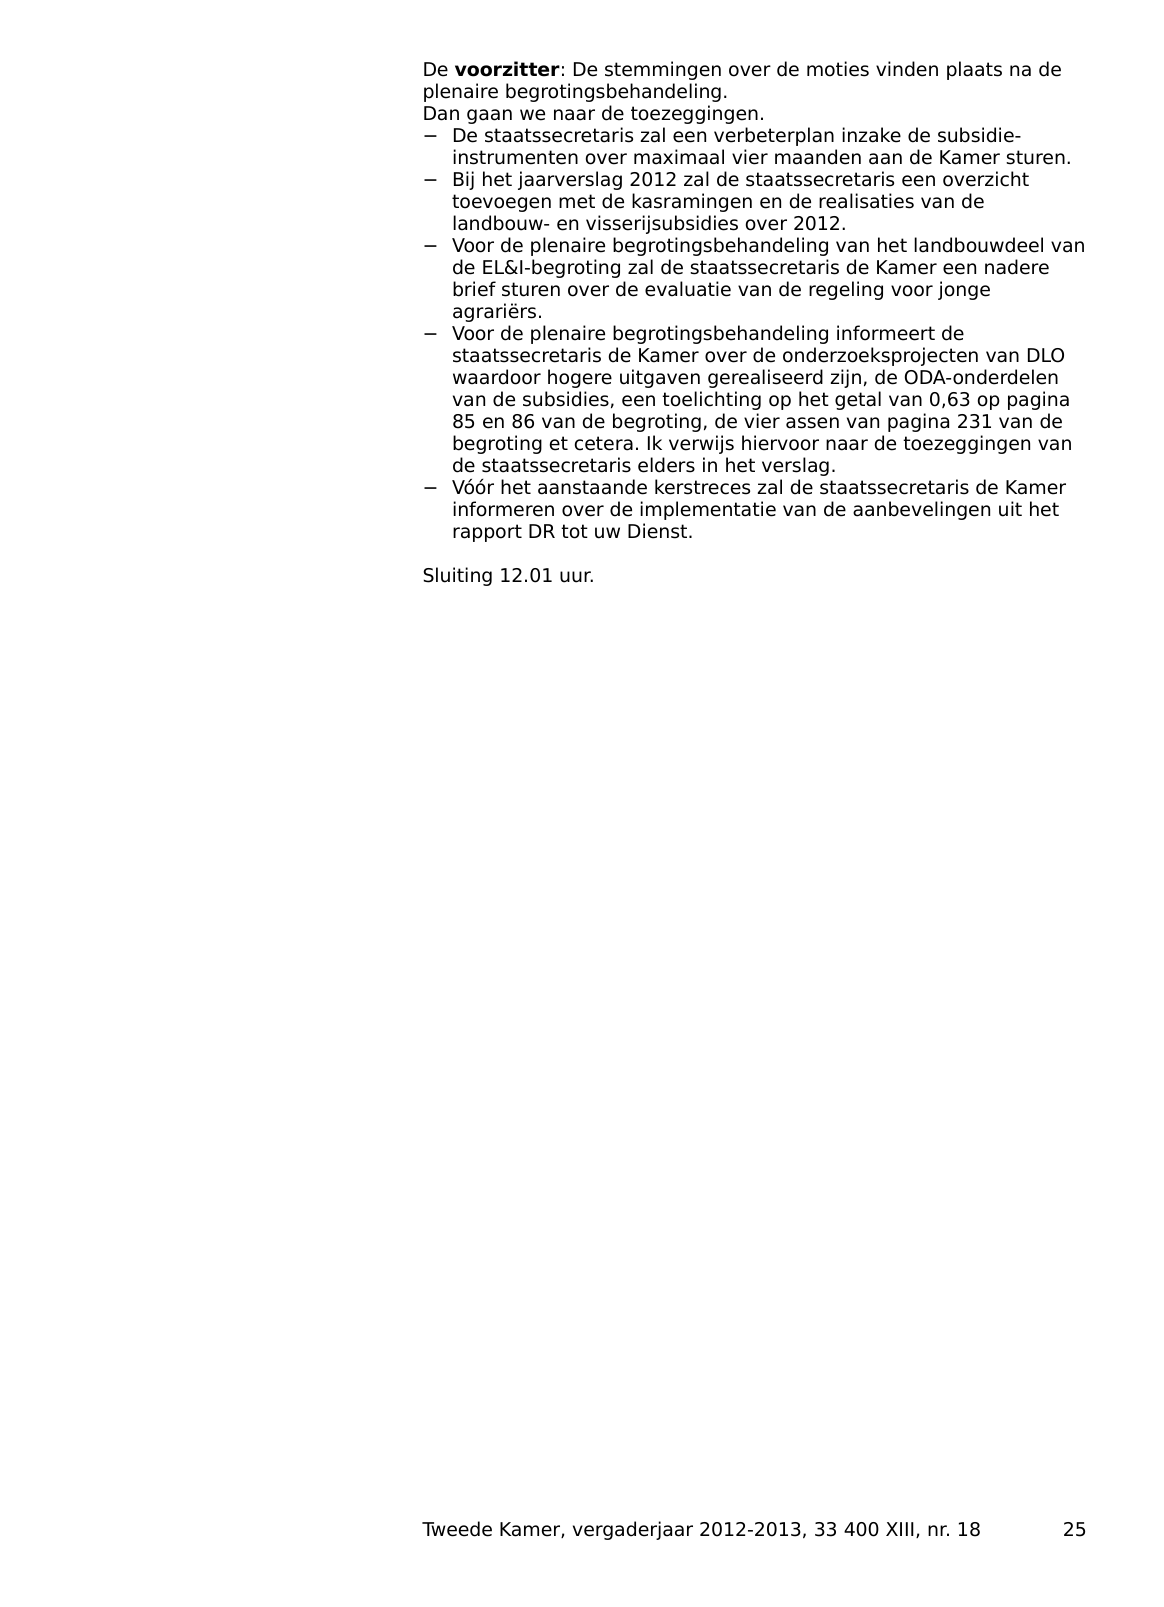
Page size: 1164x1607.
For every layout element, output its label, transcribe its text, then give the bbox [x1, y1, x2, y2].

text − Voor de plenaire begrotingsbehandeling van het landbouwdeel van de EL&I-begroting zal de staatssecretaris de Kamer een nadere brief sturen over de evaluatie van de regeling voor jonge agrariërs. [422, 235, 1087, 323]
text − Vóór het aanstaande kerstreces zal de staatssecretaris de Kamer informeren over de implementatie van de aanbevelingen uit het rapport DR tot uw Dienst. [422, 477, 1087, 543]
text Dan gaan we naar de toezeggingen. [422, 103, 1087, 125]
text − Bij het jaarverslag 2012 zal de staatssecretaris een overzicht toevoegen met de kasramingen en de realisaties van de landbouw- en visserijsubsidies over 2012. [422, 169, 1087, 235]
text − Voor de plenaire begrotingsbehandeling informeert de staatssecretaris de Kamer over de onderzoeksprojecten van DLO waardoor hogere uitgaven gerealiseerd zijn, de ODA-onderdelen van de subsidies, een toelichting op het getal van 0,63 op pagina 85 en 86 van de begroting, de vier assen van pagina 231 van de begroting et cetera. Ik verwijs hiervoor naar de toezeggingen van de staatssecretaris elders in het verslag. [422, 323, 1087, 477]
text − De staatssecretaris zal een verbeterplan inzake de subsidie-instrumenten over maximaal vier maanden aan de Kamer sturen. [422, 125, 1087, 169]
text De voorzitter: De stemmingen over de moties vinden plaats na de plenaire begrotingsbehandeling. [422, 59, 1087, 103]
text Sluiting 12.01 uur. [422, 565, 1087, 587]
